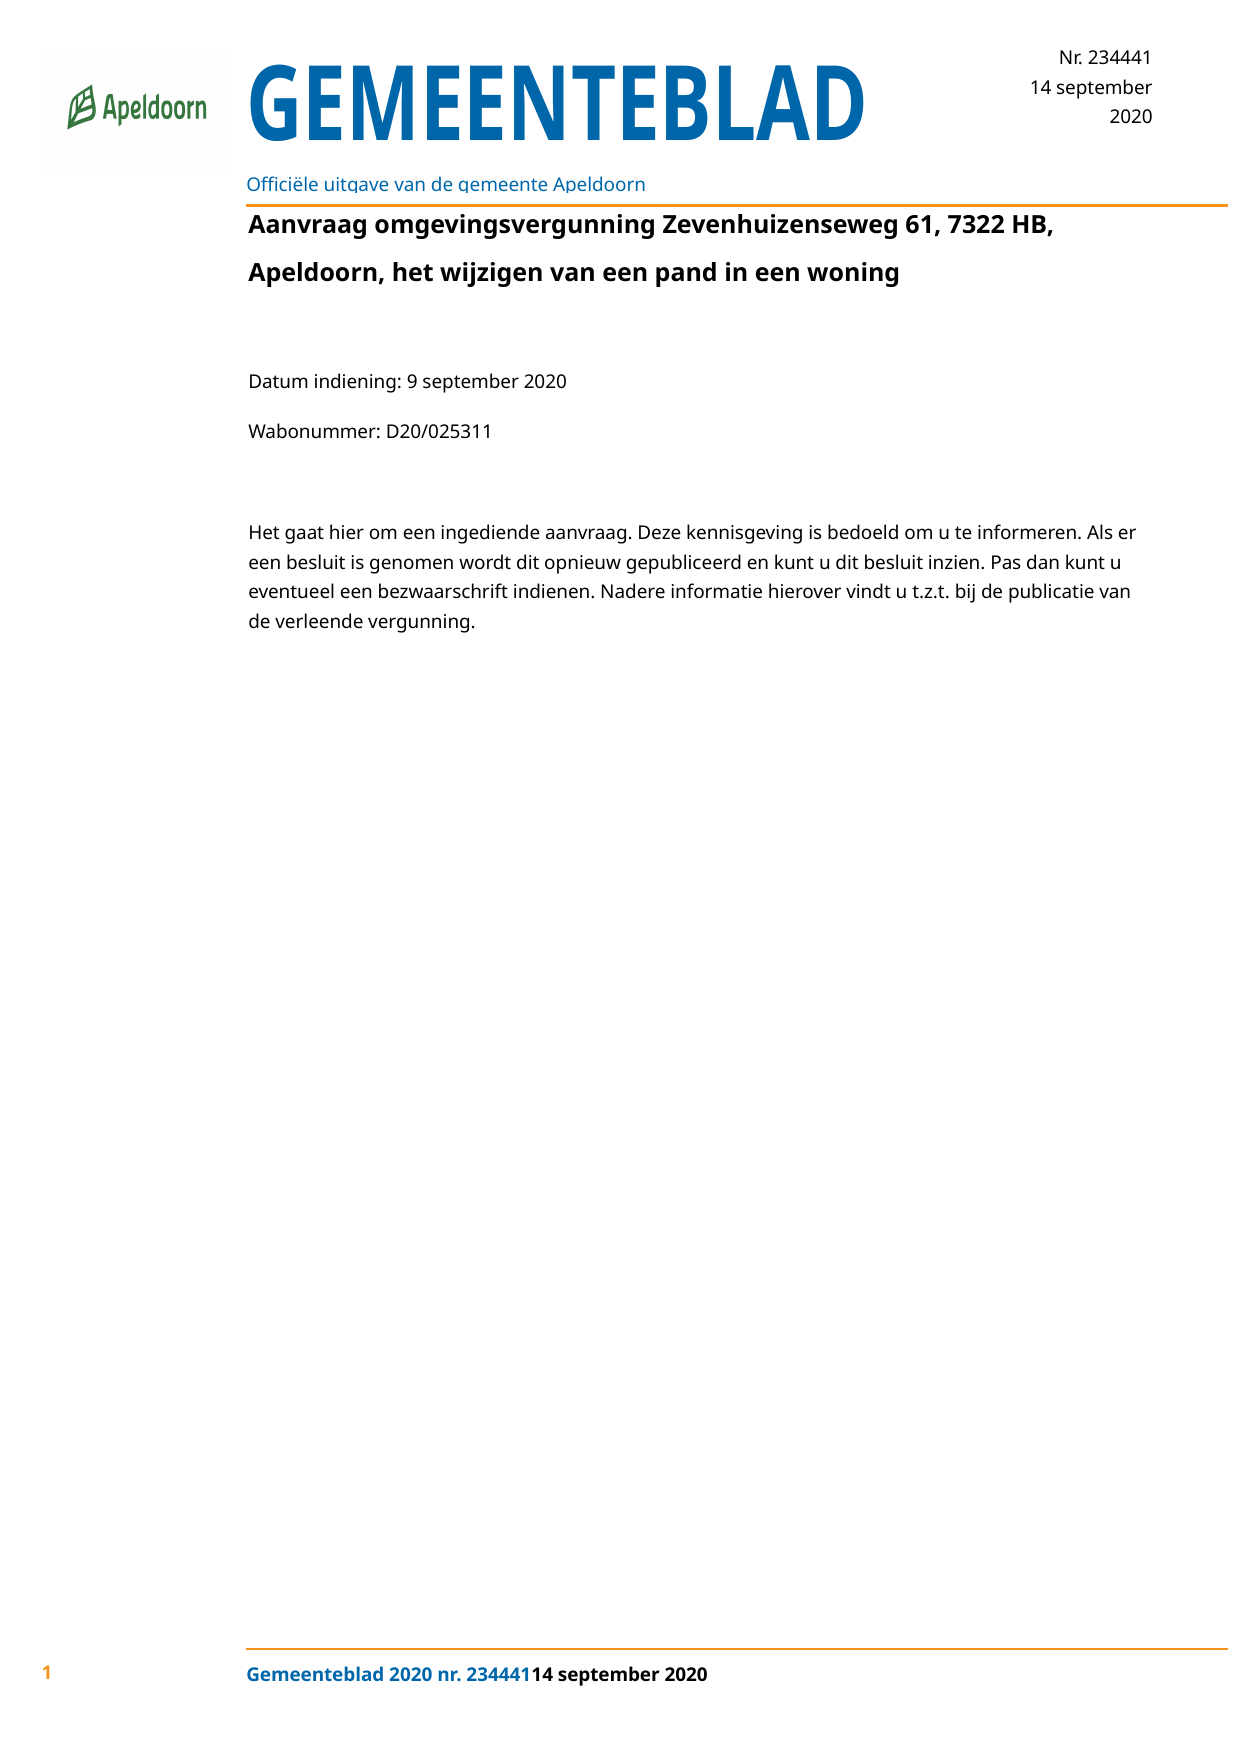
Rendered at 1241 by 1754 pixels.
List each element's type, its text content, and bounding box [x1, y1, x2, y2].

text Het gaat hier om een ingediende aanvraag. Deze kennisgeving is bedoeld om u te informeren. Als er een besluit is genomen wordt dit opnieuw gepubliceerd en kunt u dit besluit inzien. Pas dan kunt u eventueel een bezwaarschrift indienen. Nadere informatie hierover vindt u t.z.t. bij de publicatie van de verleende vergunning. [248, 519, 1152, 634]
picture [41, 47, 231, 172]
text Aanvraag omgevingsvergunning Zevenhuizenseweg 61, 7322 HB, Apeldoorn, het wijzigen van een pand in een woning [248, 207, 1152, 288]
text Wabonummer: D20/025311 [248, 419, 1152, 444]
text Datum indiening: 9 september 2020 [248, 368, 1152, 394]
